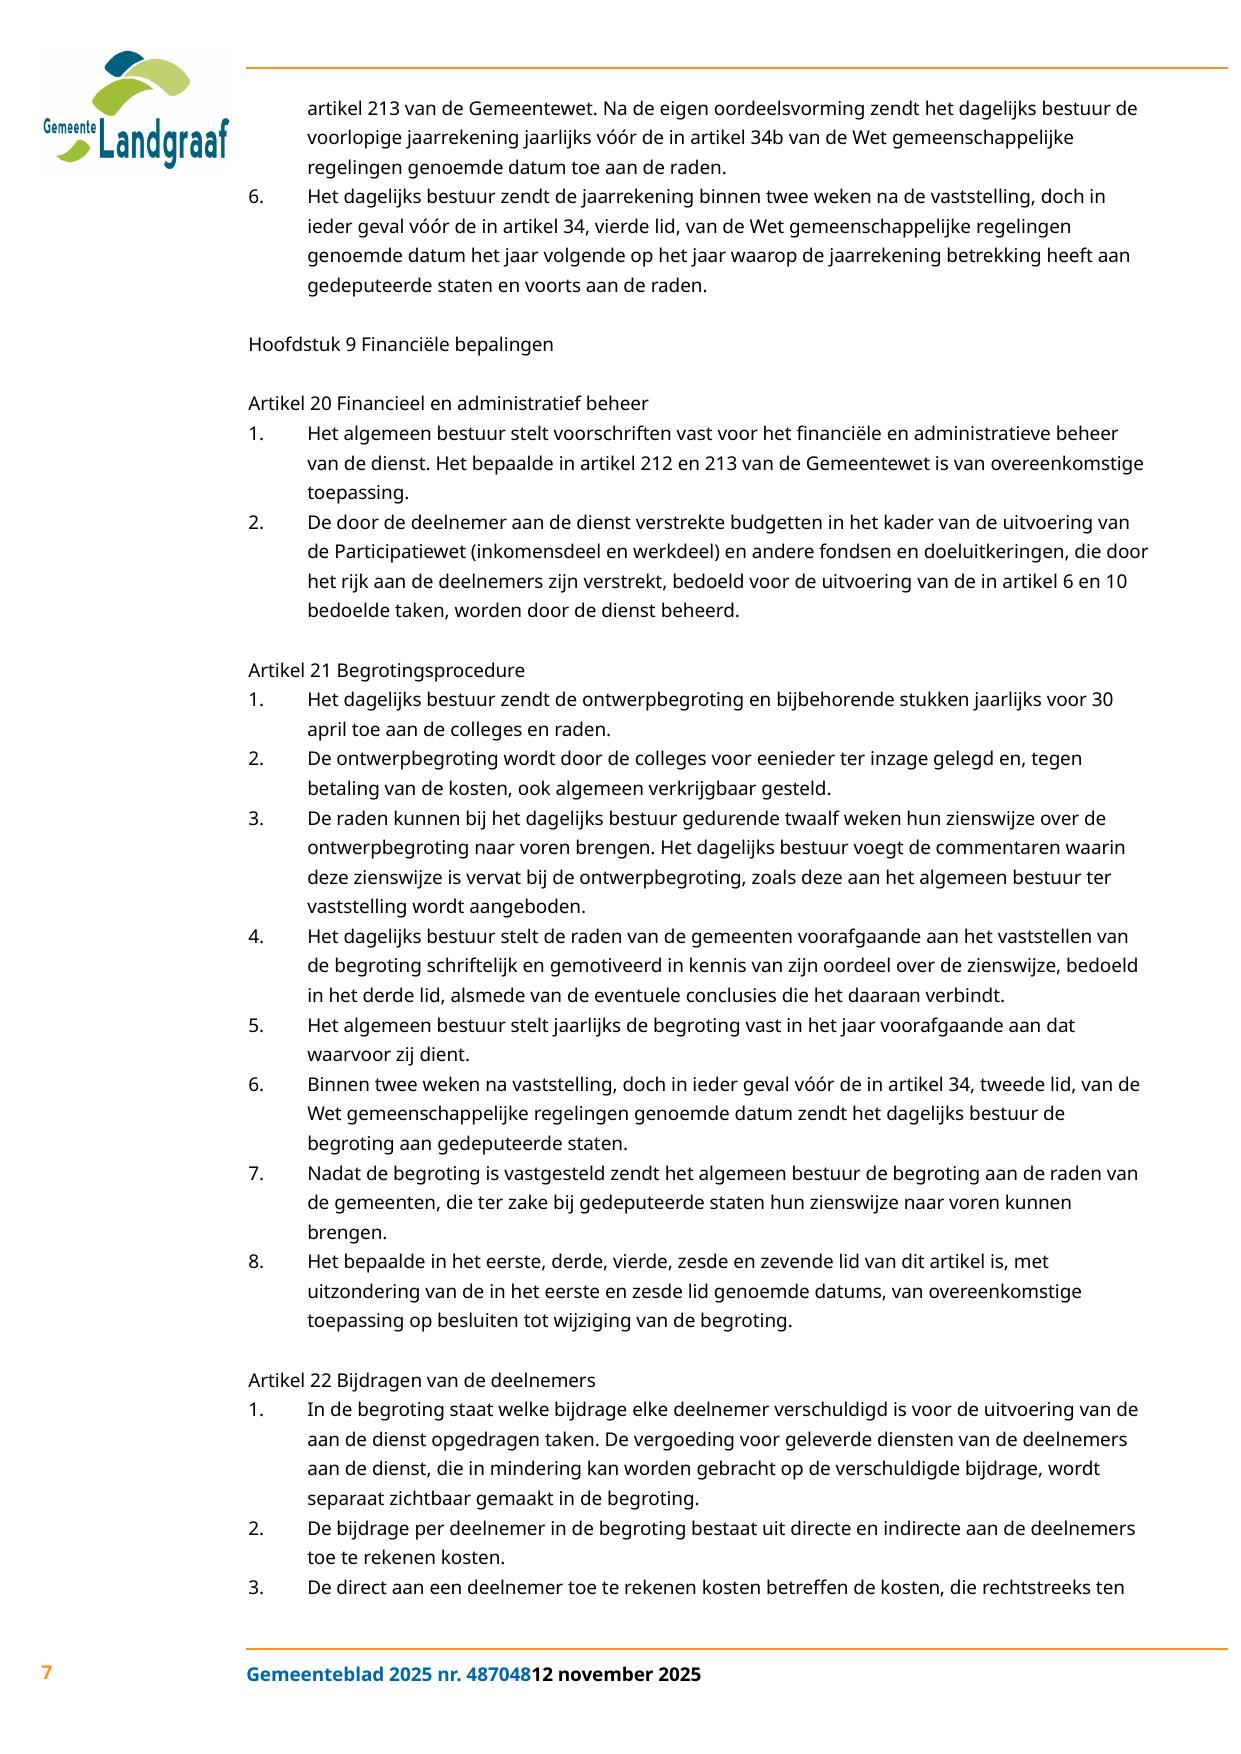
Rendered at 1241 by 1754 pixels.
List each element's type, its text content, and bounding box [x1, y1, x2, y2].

list Het dagelijks bestuur zendt de ontwerpbegroting en bijbehorende stukken jaarlijks voor 30 april toe aan de colleges en raden. [248, 686, 1152, 742]
picture [41, 47, 231, 172]
list Het dagelijks bestuur stelt de raden van de gemeenten voorafgaande aan het vaststellen van de begroting schriftelijk en gemotiveerd in kennis van zijn oordeel over de zienswijze, bedoeld in het derde lid, alsmede van de eventuele conclusies die het daaraan verbindt. [248, 923, 1152, 1008]
list In de begroting staat welke bijdrage elke deelnemer verschuldigd is voor de uitvoering van de aan de dienst opgedragen taken. De vergoeding voor geleverde diensten van de deelnemers aan de dienst, die in mindering kan worden gebracht op de verschuldigde bijdrage, wordt separaat zichtbaar gemaakt in de begroting. [248, 1396, 1152, 1511]
list De bijdrage per deelnemer in de begroting bestaat uit directe en indirecte aan de deelnemers toe te rekenen kosten. [248, 1515, 1152, 1570]
list artikel 213 van de Gemeentewet. Na de eigen oordeelsvorming zendt het dagelijks bestuur de voorlopige jaarrekening jaarlijks vóór de in artikel 34b van de Wet gemeenschappelijke regelingen genoemde datum toe aan de raden. [248, 95, 1152, 180]
list Het algemeen bestuur stelt voorschriften vast voor het financiële en administratieve beheer van de dienst. Het bepaalde in artikel 212 en 213 van de Gemeentewet is van overeenkomstige toepassing. [248, 420, 1152, 505]
text Hoofdstuk 9 Financiële bepalingen [248, 331, 1152, 357]
list Nadat de begroting is vastgesteld zendt het algemeen bestuur de begroting aan de raden van de gemeenten, die ter zake bij gedeputeerde staten hun zienswijze naar voren kunnen brengen. [248, 1160, 1152, 1245]
list Het dagelijks bestuur zendt de jaarrekening binnen twee weken na de vaststelling, doch in ieder geval vóór de in artikel 34, vierde lid, van de Wet gemeenschappelijke regelingen genoemde datum het jaar volgende op het jaar waarop de jaarrekening betrekking heeft aan gedeputeerde staten en voorts aan de raden. [248, 183, 1152, 298]
list De raden kunnen bij het dagelijks bestuur gedurende twaalf weken hun zienswijze over de ontwerpbegroting naar voren brengen. Het dagelijks bestuur voegt de commentaren waarin deze zienswijze is vervat bij de ontwerpbegroting, zoals deze aan het algemeen bestuur ter vaststelling wordt aangeboden. [248, 805, 1152, 919]
text Artikel 22 Bijdragen van de deelnemers [248, 1367, 1152, 1393]
list De direct aan een deelnemer toe te rekenen kosten betreffen de kosten, die rechtstreeks ten [248, 1574, 1152, 1600]
list Het algemeen bestuur stelt jaarlijks de begroting vast in het jaar voorafgaande aan dat waarvoor zij dient. [248, 1012, 1152, 1067]
text Artikel 20 Financieel en administratief beheer [248, 391, 1152, 416]
text Artikel 21 Begrotingsprocedure [248, 657, 1152, 683]
list De door de deelnemer aan de dienst verstrekte budgetten in het kader van de uitvoering van de Participatiewet (inkomensdeel en werkdeel) en andere fondsen en doeluitkeringen, die door het rijk aan de deelnemers zijn verstrekt, bedoeld voor de uitvoering van de in artikel 6 en 10 bedoelde taken, worden door de dienst beheerd. [248, 509, 1152, 623]
list Het bepaalde in het eerste, derde, vierde, zesde en zevende lid van dit artikel is, met uitzondering van de in het eerste en zesde lid genoemde datums, van overeenkomstige toepassing op besluiten tot wijziging van de begroting. [248, 1248, 1152, 1333]
list Binnen twee weken na vaststelling, doch in ieder geval vóór de in artikel 34, tweede lid, van de Wet gemeenschappelijke regelingen genoemde datum zendt het dagelijks bestuur de begroting aan gedeputeerde staten. [248, 1071, 1152, 1156]
list De ontwerpbegroting wordt door de colleges voor eenieder ter inzage gelegd en, tegen betaling van de kosten, ook algemeen verkrijgbaar gesteld. [248, 746, 1152, 801]
